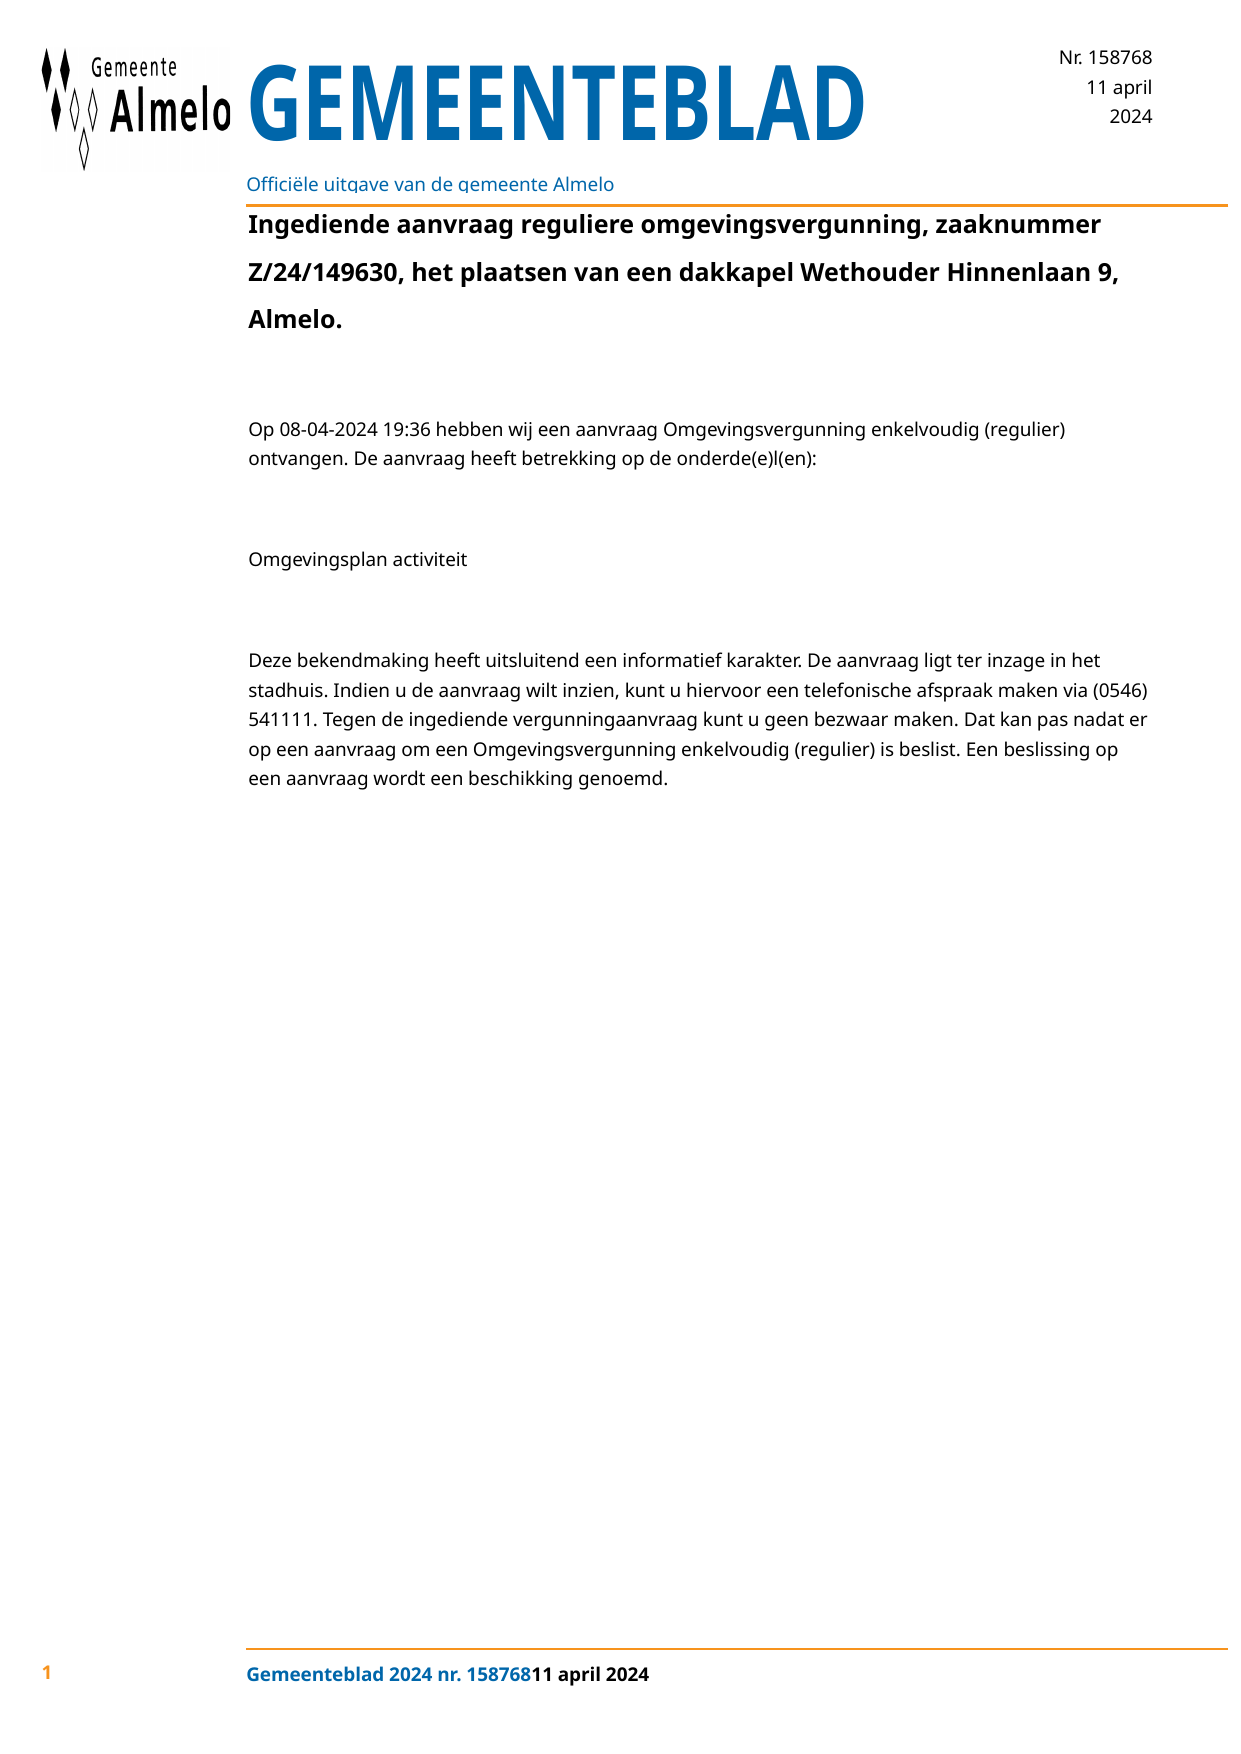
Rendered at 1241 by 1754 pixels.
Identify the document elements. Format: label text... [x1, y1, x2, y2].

picture [41, 47, 231, 172]
text Omgevingsplan activiteit [248, 546, 1152, 572]
text Op 08-04-2024 19:36 hebben wij een aanvraag Omgevingsvergunning enkelvoudig (regulier) ontvangen. De aanvraag heeft betrekking op de onderde(e)l(en): [248, 416, 1152, 471]
text Ingediende aanvraag reguliere omgevingsvergunning, zaaknummer Z/24/149630, het plaatsen van een dakkapel Wethouder Hinnenlaan 9, Almelo. [248, 207, 1152, 336]
text Deze bekendmaking heeft uitsluitend een informatief karakter. De aanvraag ligt ter inzage in het stadhuis. Indien u de aanvraag wilt inzien, kunt u hiervoor een telefonische afspraak maken via (0546) 541111. Tegen de ingediende vergunningaanvraag kunt u geen bezwaar maken. Dat kan pas nadat er op een aanvraag om een Omgevingsvergunning enkelvoudig (regulier) is beslist. Een beslissing op een aanvraag wordt een beschikking genoemd. [248, 647, 1152, 791]
